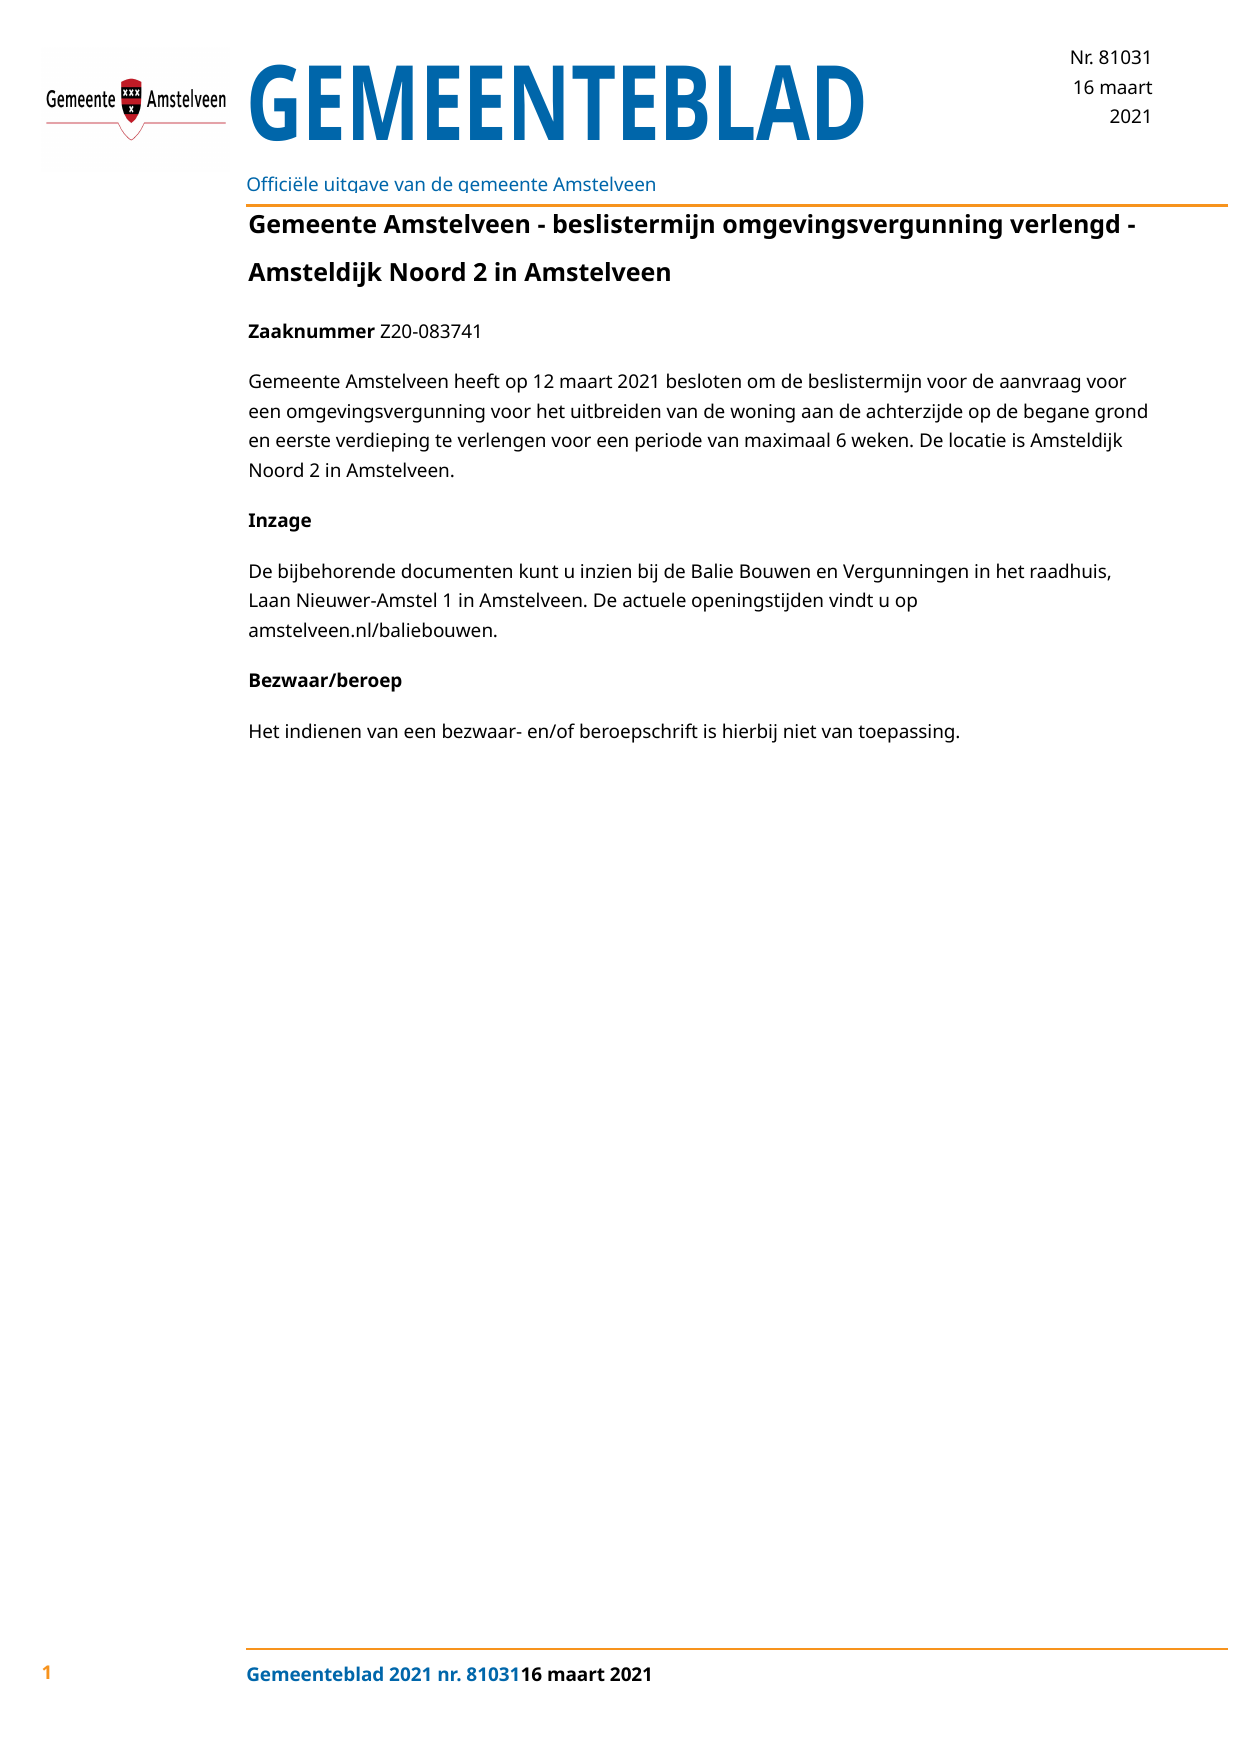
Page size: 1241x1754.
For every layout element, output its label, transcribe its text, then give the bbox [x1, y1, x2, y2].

text Inzage [248, 507, 1152, 533]
text Bezwaar/beroep [248, 667, 1152, 693]
text Gemeente Amstelveen heeft op 12 maart 2021 besloten om de beslistermijn voor de aanvraag voor een omgevingsvergunning voor het uitbreiden van de woning aan de achterzijde op de begane grond en eerste verdieping te verlengen voor een periode van maximaal 6 weken. De locatie is Amsteldijk Noord 2 in Amstelveen. [248, 368, 1152, 483]
text De bijbehorende documenten kunt u inzien bij de Balie Bouwen en Vergunningen in het raadhuis, Laan Nieuwer-Amstel 1 in Amstelveen. De actuele openingstijden vindt u op amstelveen.nl/baliebouwen. [248, 558, 1152, 643]
text Het indienen van een bezwaar- en/of beroepschrift is hierbij niet van toepassing. [248, 718, 1152, 744]
picture [41, 47, 231, 172]
text Zaaknummer Z20-083741 [248, 318, 1152, 344]
text Gemeente Amstelveen - beslistermijn omgevingsvergunning verlengd - Amsteldijk Noord 2 in Amstelveen [248, 207, 1152, 288]
